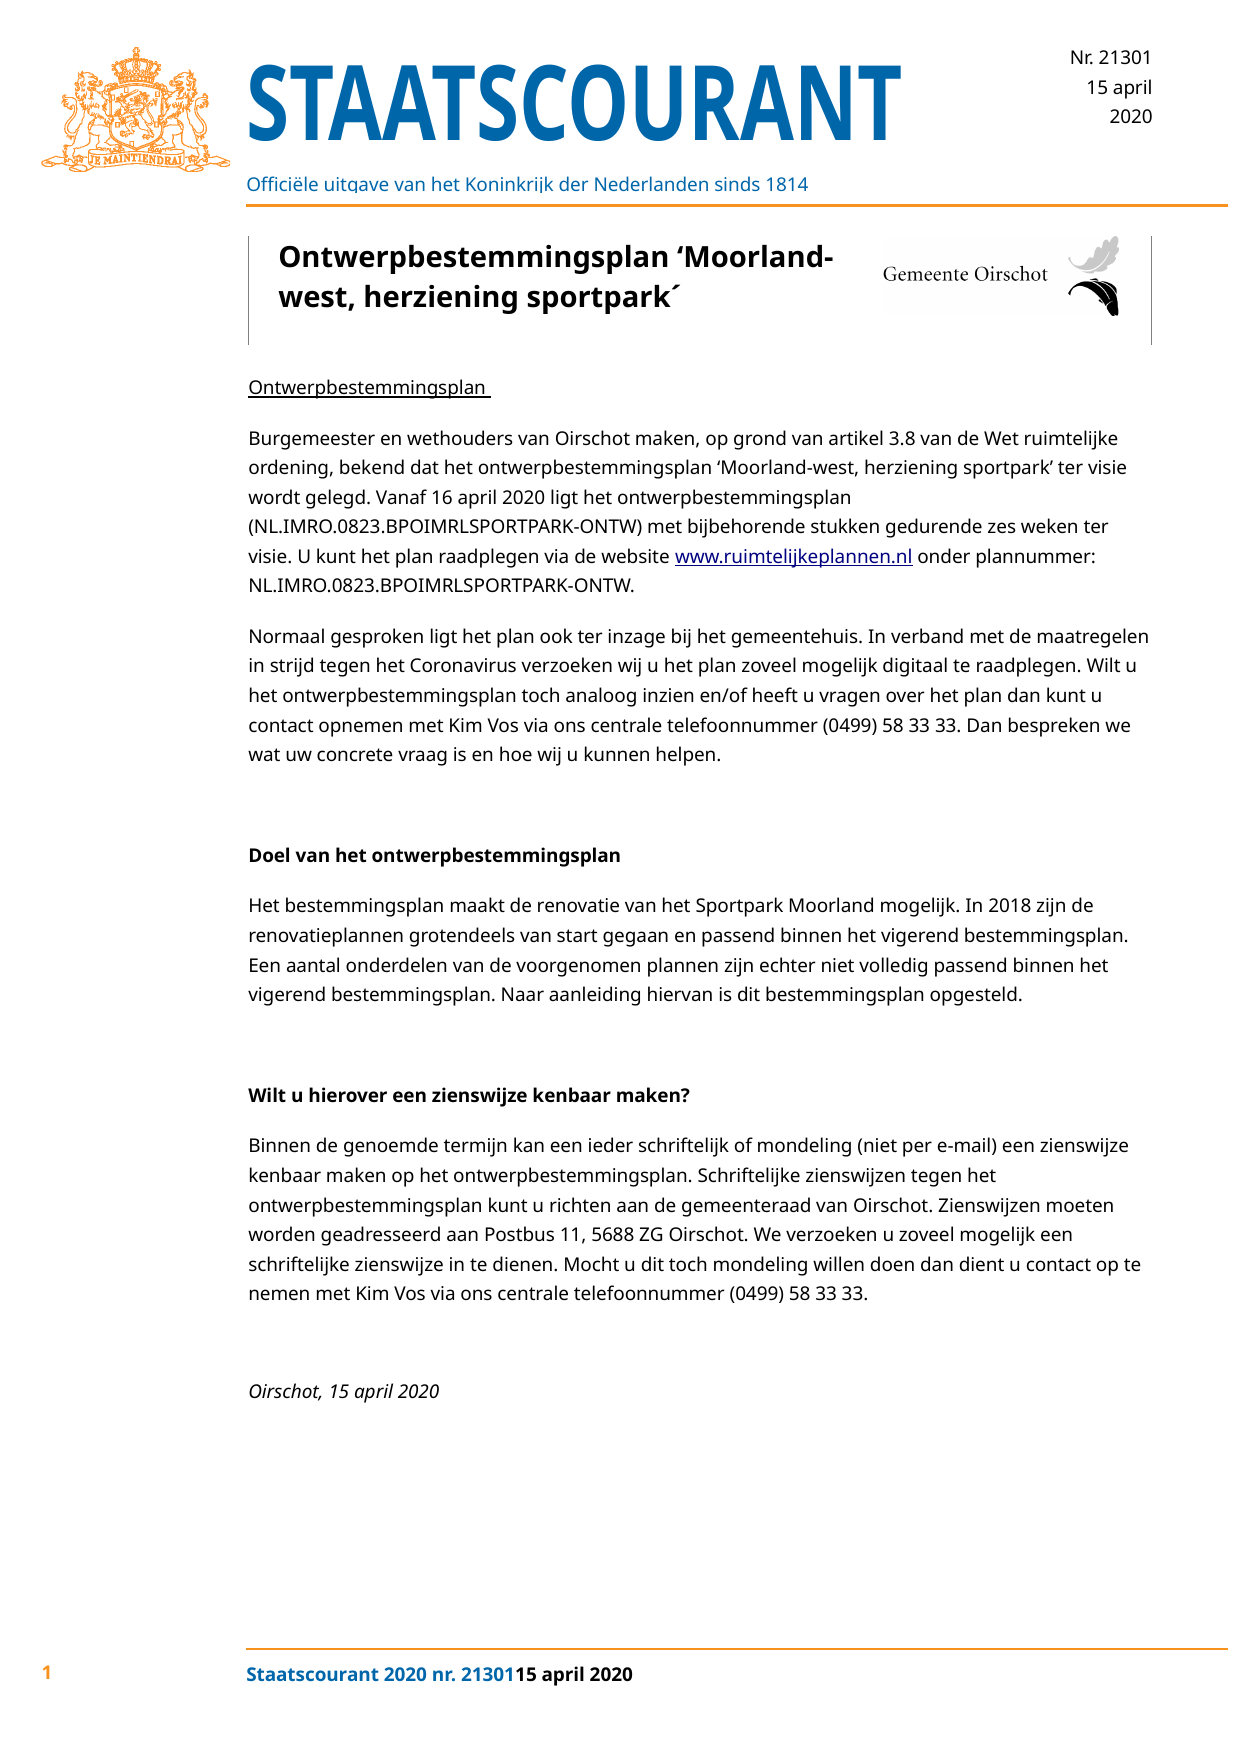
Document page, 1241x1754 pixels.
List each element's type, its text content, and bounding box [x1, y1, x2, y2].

text Oirschot, 15 april 2020 [248, 1379, 1152, 1404]
text Burgemeester en wethouders van Oirschot maken, op grond van artikel 3.8 van de Wet ruimtelijke ordening, bekend dat het ontwerpbestemmingsplan ‘Moorland-west, herziening sportpark’ ter visie wordt gelegd. Vanaf 16 april 2020 ligt het ontwerpbestemmingsplan (NL.IMRO.0823.BPOIMRLSPORTPARK-ONTW) met bijbehorende stukken gedurende zes weken ter visie. U kunt het plan raadplegen via de website www.ruimtelijkeplannen.nl onder plannummer: NL.IMRO.0823.BPOIMRLSPORTPARK-ONTW. [248, 425, 1152, 598]
text Wilt u hierover een zienswijze kenbaar maken? [248, 1082, 1152, 1108]
table_header [850, 236, 1151, 345]
picture [41, 47, 231, 172]
text Normaal gesproken ligt het plan ook ter inzage bij het gemeentehuis. In verband met de maatregelen in strijd tegen het Coronavirus verzoeken wij u het plan zoveel mogelijk digitaal te raadplegen. Wilt u het ontwerpbestemmingsplan toch analoog inzien en/of heeft u vragen over het plan dan kunt u contact opnemen met Kim Vos via ons centrale telefoonnummer (0499) 58 33 33. Dan bespreken we wat uw concrete vraag is en hoe wij u kunnen helpen. [248, 623, 1152, 767]
picture [882, 236, 1119, 316]
text Ontwerpbestemmingsplan [248, 374, 1152, 400]
table_header Ontwerpbestemmingsplan ‘Moorland-west, herziening sportpark´ [249, 236, 850, 345]
text Binnen de genoemde termijn kan een ieder schriftelijk of mondeling (niet per e-mail) een zienswijze kenbaar maken op het ontwerpbestemmingsplan. Schriftelijke zienswijzen tegen het ontwerpbestemmingsplan kunt u richten aan de gemeenteraad van Oirschot. Zienswijzen moeten worden geadresseerd aan Postbus 11, 5688 ZG Oirschot. We verzoeken u zoveel mogelijk een schriftelijke zienswijze in te dienen. Mocht u dit toch mondeling willen doen dan dient u contact op te nemen met Kim Vos via ons centrale telefoonnummer (0499) 58 33 33. [248, 1133, 1152, 1306]
text Doel van het ontwerpbestemmingsplan [248, 842, 1152, 868]
text Het bestemmingsplan maakt de renovatie van het Sportpark Moorland mogelijk. In 2018 zijn de renovatieplannen grotendeels van start gegaan en passend binnen het vigerend bestemmingsplan. Een aantal onderdelen van de voorgenomen plannen zijn echter niet volledig passend binnen het vigerend bestemmingsplan. Naar aanleiding hiervan is dit bestemmingsplan opgesteld. [248, 893, 1152, 1007]
